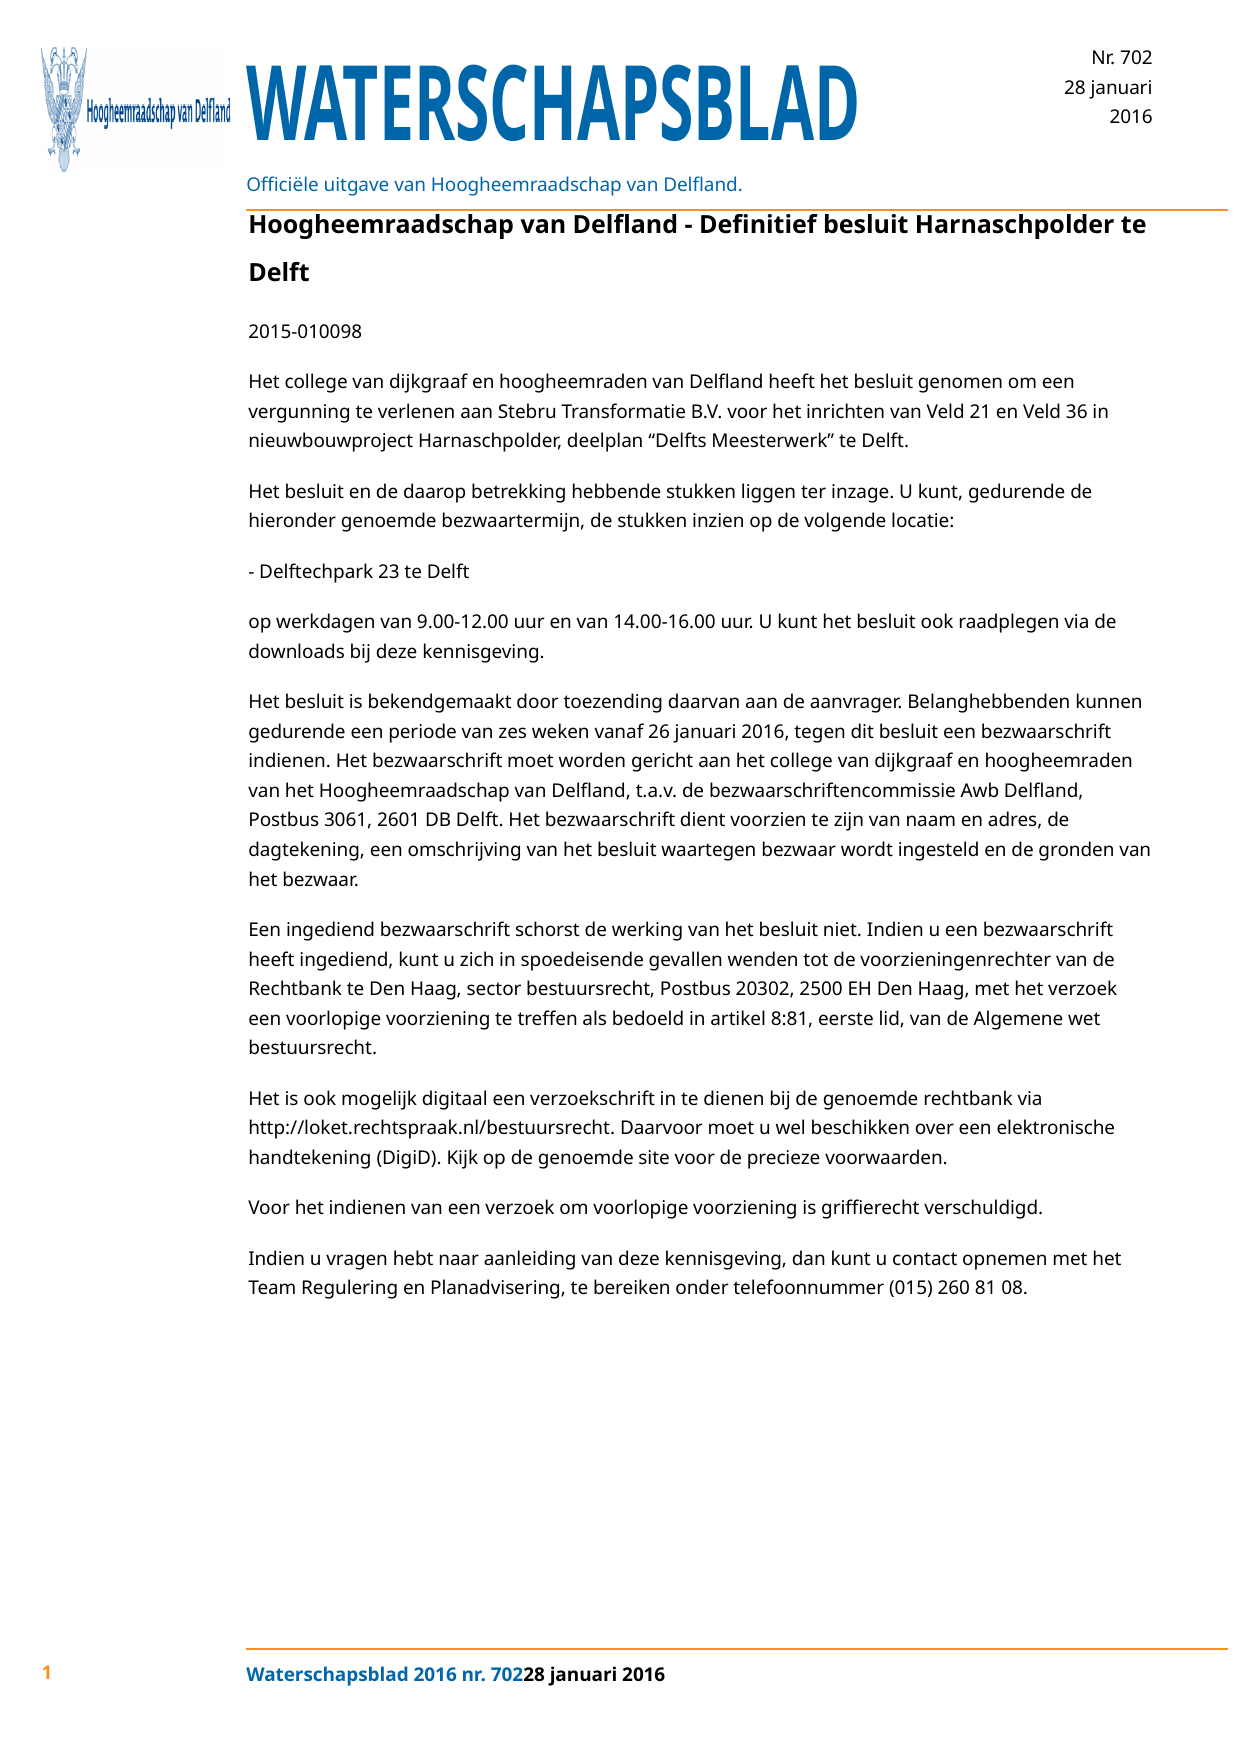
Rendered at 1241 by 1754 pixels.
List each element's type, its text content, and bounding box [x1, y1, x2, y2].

text Het college van dijkgraaf en hoogheemraden van Delfland heeft het besluit genomen om een vergunning te verlenen aan Stebru Transformatie B.V. voor het inrichten van Veld 21 en Veld 36 in nieuwbouwproject Harnaschpolder, deelplan “Delfts Meesterwerk” te Delft. [248, 368, 1152, 453]
text 2015-010098 [248, 318, 1152, 344]
text Het besluit en de daarop betrekking hebbende stukken liggen ter inzage. U kunt, gedurende de hieronder genoemde bezwaartermijn, de stukken inzien op de volgende locatie: [248, 478, 1152, 533]
text Een ingediend bezwaarschrift schorst de werking van het besluit niet. Indien u een bezwaarschrift heeft ingediend, kunt u zich in spoedeisende gevallen wenden tot de voorzieningenrechter van de Rechtbank te Den Haag, sector bestuursrecht, Postbus 20302, 2500 EH Den Haag, met het verzoek een voorlopige voorziening te treffen als bedoeld in artikel 8:81, eerste lid, van de Algemene wet bestuursrecht. [248, 916, 1152, 1060]
text - Delftechpark 23 te Delft [248, 558, 1152, 584]
text Het besluit is bekendgemaakt door toezending daarvan aan de aanvrager. Belanghebbenden kunnen gedurende een periode van zes weken vanaf 26 januari 2016, tegen dit besluit een bezwaarschrift indienen. Het bezwaarschrift moet worden gericht aan het college van dijkgraaf en hoogheemraden van het Hoogheemraadschap van Delfland, t.a.v. de bezwaarschriftencommissie Awb Delfland, Postbus 3061, 2601 DB Delft. Het bezwaarschrift dient voorzien te zijn van naam en adres, de dagtekening, een omschrijving van het besluit waartegen bezwaar wordt ingesteld en de gronden van het bezwaar. [248, 688, 1152, 892]
text Het is ook mogelijk digitaal een verzoekschrift in te dienen bij de genoemde rechtbank via http://loket.rechtspraak.nl/bestuursrecht. Daarvoor moet u wel beschikken over een elektronische handtekening (DigiD). Kijk op de genoemde site voor de precieze voorwaarden. [248, 1085, 1152, 1170]
text Hoogheemraadschap van Delfland - Definitief besluit Harnaschpolder te Delft [248, 211, 1152, 288]
picture [41, 47, 231, 172]
text Indien u vragen hebt naar aanleiding van deze kennisgeving, dan kunt u contact opnemen met het Team Regulering en Planadvisering, te bereiken onder telefoonnummer (015) 260 81 08. [248, 1245, 1152, 1300]
text Voor het indienen van een verzoek om voorlopige voorziening is griffierecht verschuldigd. [248, 1194, 1152, 1220]
text op werkdagen van 9.00-12.00 uur en van 14.00-16.00 uur. U kunt het besluit ook raadplegen via de downloads bij deze kennisgeving. [248, 608, 1152, 664]
